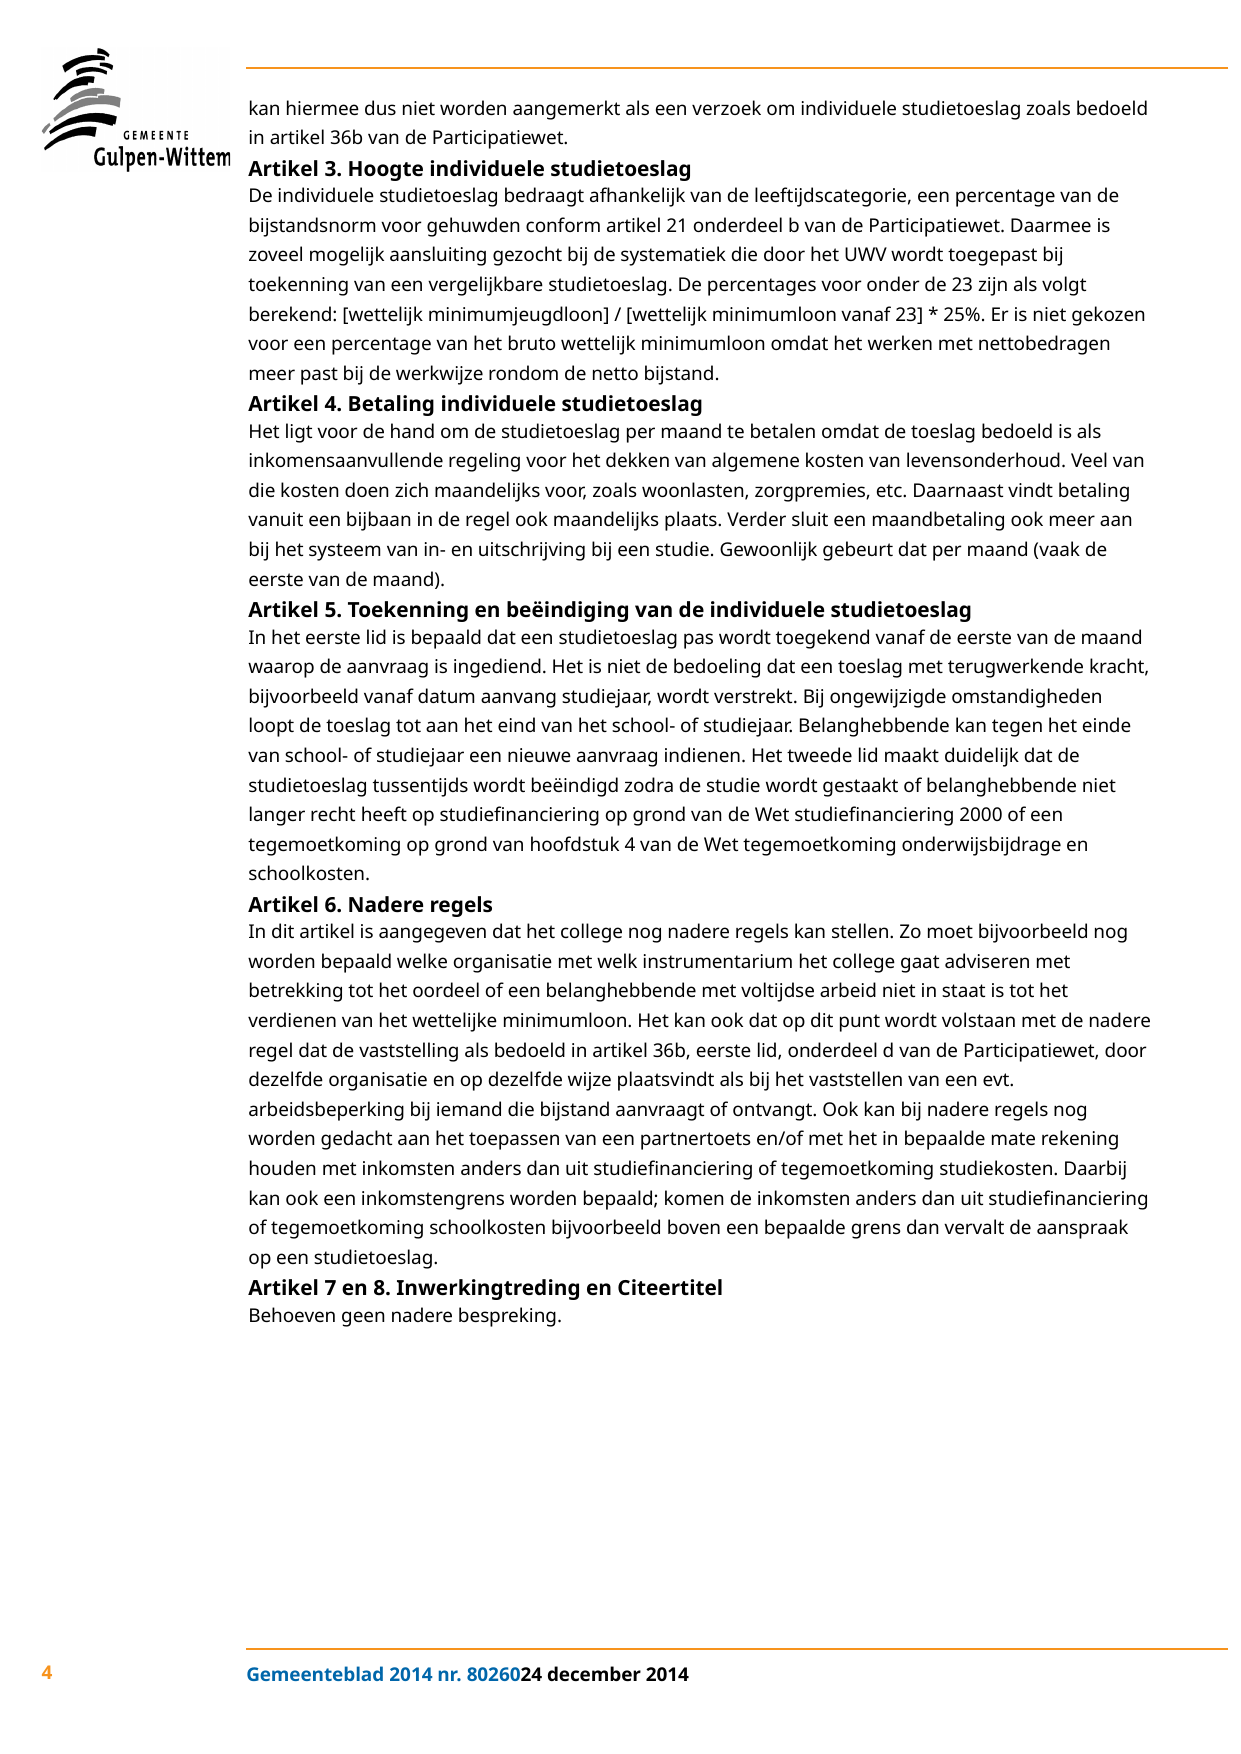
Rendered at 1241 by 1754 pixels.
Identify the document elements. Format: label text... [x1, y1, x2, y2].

text Artikel 7 en 8. Inwerkingtreding en Citeertitel [248, 1273, 1152, 1302]
text De individuele studietoeslag bedraagt afhankelijk van de leeftijdscategorie, een percentage van de bijstandsnorm voor gehuwden conform artikel 21 onderdeel b van de Participatiewet. Daarmee is zoveel mogelijk aansluiting gezocht bij de systematiek die door het UWV wordt toegepast bij toekenning van een vergelijkbare studietoeslag. De percentages voor onder de 23 zijn als volgt berekend: [wettelijk minimumjeugdloon] / [wettelijk minimumloon vanaf 23] * 25%. Er is niet gekozen voor een percentage van het bruto wettelijk minimumloon omdat het werken met nettobedragen meer past bij de werkwijze rondom de netto bijstand. [248, 182, 1152, 386]
text Artikel 4. Betaling individuele studietoeslag [248, 389, 1152, 418]
text Behoeven geen nadere bespreking. [248, 1302, 1152, 1328]
text Het ligt voor de hand om de studietoeslag per maand te betalen omdat de toeslag bedoeld is als inkomensaanvullende regeling voor het dekken van algemene kosten van levensonderhoud. Veel van die kosten doen zich maandelijks voor, zoals woonlasten, zorgpremies, etc. Daarnaast vindt betaling vanuit een bijbaan in de regel ook maandelijks plaats. Verder sluit een maandbetaling ook meer aan bij het systeem van in- en uitschrijving bij een studie. Gewoonlijk gebeurt dat per maand (vaak de eerste van de maand). [248, 418, 1152, 592]
text kan hiermee dus niet worden aangemerkt als een verzoek om individuele studietoeslag zoals bedoeld in artikel 36b van de Participatiewet. [248, 95, 1152, 150]
text In dit artikel is aangegeven dat het college nog nadere regels kan stellen. Zo moet bijvoorbeeld nog worden bepaald welke organisatie met welk instrumentarium het college gaat adviseren met betrekking tot het oordeel of een belanghebbende met voltijdse arbeid niet in staat is tot het verdienen van het wettelijke minimumloon. Het kan ook dat op dit punt wordt volstaan met de nadere regel dat de vaststelling als bedoeld in artikel 36b, eerste lid, onderdeel d van de Participatiewet, door dezelfde organisatie en op dezelfde wijze plaatsvindt als bij het vaststellen van een evt. arbeidsbeperking bij iemand die bijstand aanvraagt of ontvangt. Ook kan bij nadere regels nog worden gedacht aan het toepassen van een partnertoets en/of met het in bepaalde mate rekening houden met inkomsten anders dan uit studiefinanciering of tegemoetkoming studiekosten. Daarbij kan ook een inkomstengrens worden bepaald; komen de inkomsten anders dan uit studiefinanciering of tegemoetkoming schoolkosten bijvoorbeeld boven een bepaalde grens dan vervalt de aanspraak op een studietoeslag. [248, 918, 1152, 1270]
text Artikel 5. Toekenning en beëindiging van de individuele studietoeslag [248, 595, 1152, 624]
picture [41, 47, 231, 172]
text In het eerste lid is bepaald dat een studietoeslag pas wordt toegekend vanaf de eerste van de maand waarop de aanvraag is ingediend. Het is niet de bedoeling dat een toeslag met terugwerkende kracht, bijvoorbeeld vanaf datum aanvang studiejaar, wordt verstrekt. Bij ongewijzigde omstandigheden loopt de toeslag tot aan het eind van het school- of studiejaar. Belanghebbende kan tegen het einde van school- of studiejaar een nieuwe aanvraag indienen. Het tweede lid maakt duidelijk dat de studietoeslag tussentijds wordt beëindigd zodra de studie wordt gestaakt of belanghebbende niet langer recht heeft op studiefinanciering op grond van de Wet studiefinanciering 2000 of een tegemoetkoming op grond van hoofdstuk 4 van de Wet tegemoetkoming onderwijsbijdrage en schoolkosten. [248, 624, 1152, 886]
text Artikel 6. Nadere regels [248, 890, 1152, 918]
text Artikel 3. Hoogte individuele studietoeslag [248, 154, 1152, 182]
